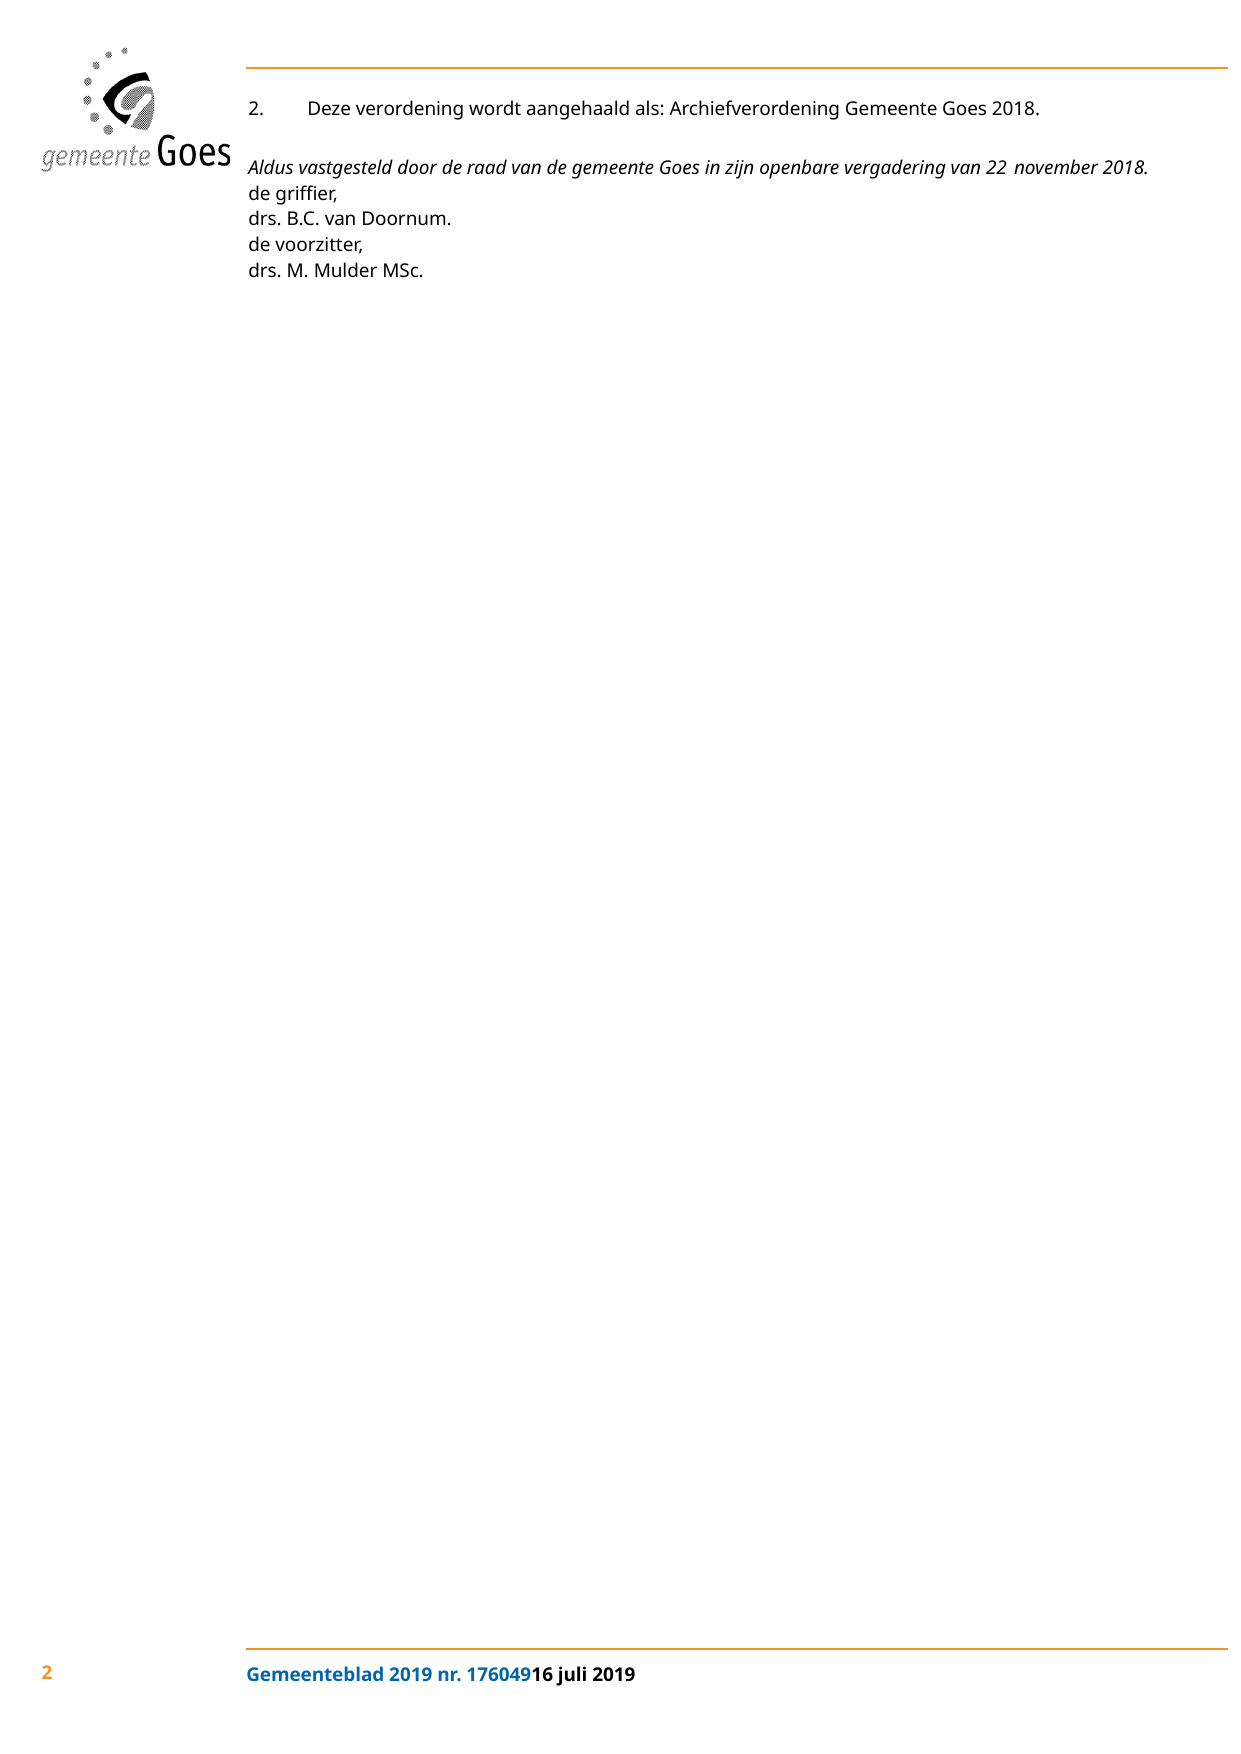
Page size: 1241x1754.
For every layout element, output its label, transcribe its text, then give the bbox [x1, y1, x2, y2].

picture [41, 47, 231, 172]
text Aldus vastgesteld door de raad van de gemeente Goes in zijn openbare vergadering van 22 november 2018. [248, 154, 1152, 180]
text de griffier, [248, 180, 1152, 205]
list Deze verordening wordt aangehaald als: Archiefverordening Gemeente Goes 2018. [248, 95, 1152, 121]
text de voorzitter, [248, 231, 1152, 257]
text drs. B.C. van Doornum. [248, 205, 1152, 231]
text drs. M. Mulder MSc. [248, 257, 1152, 283]
